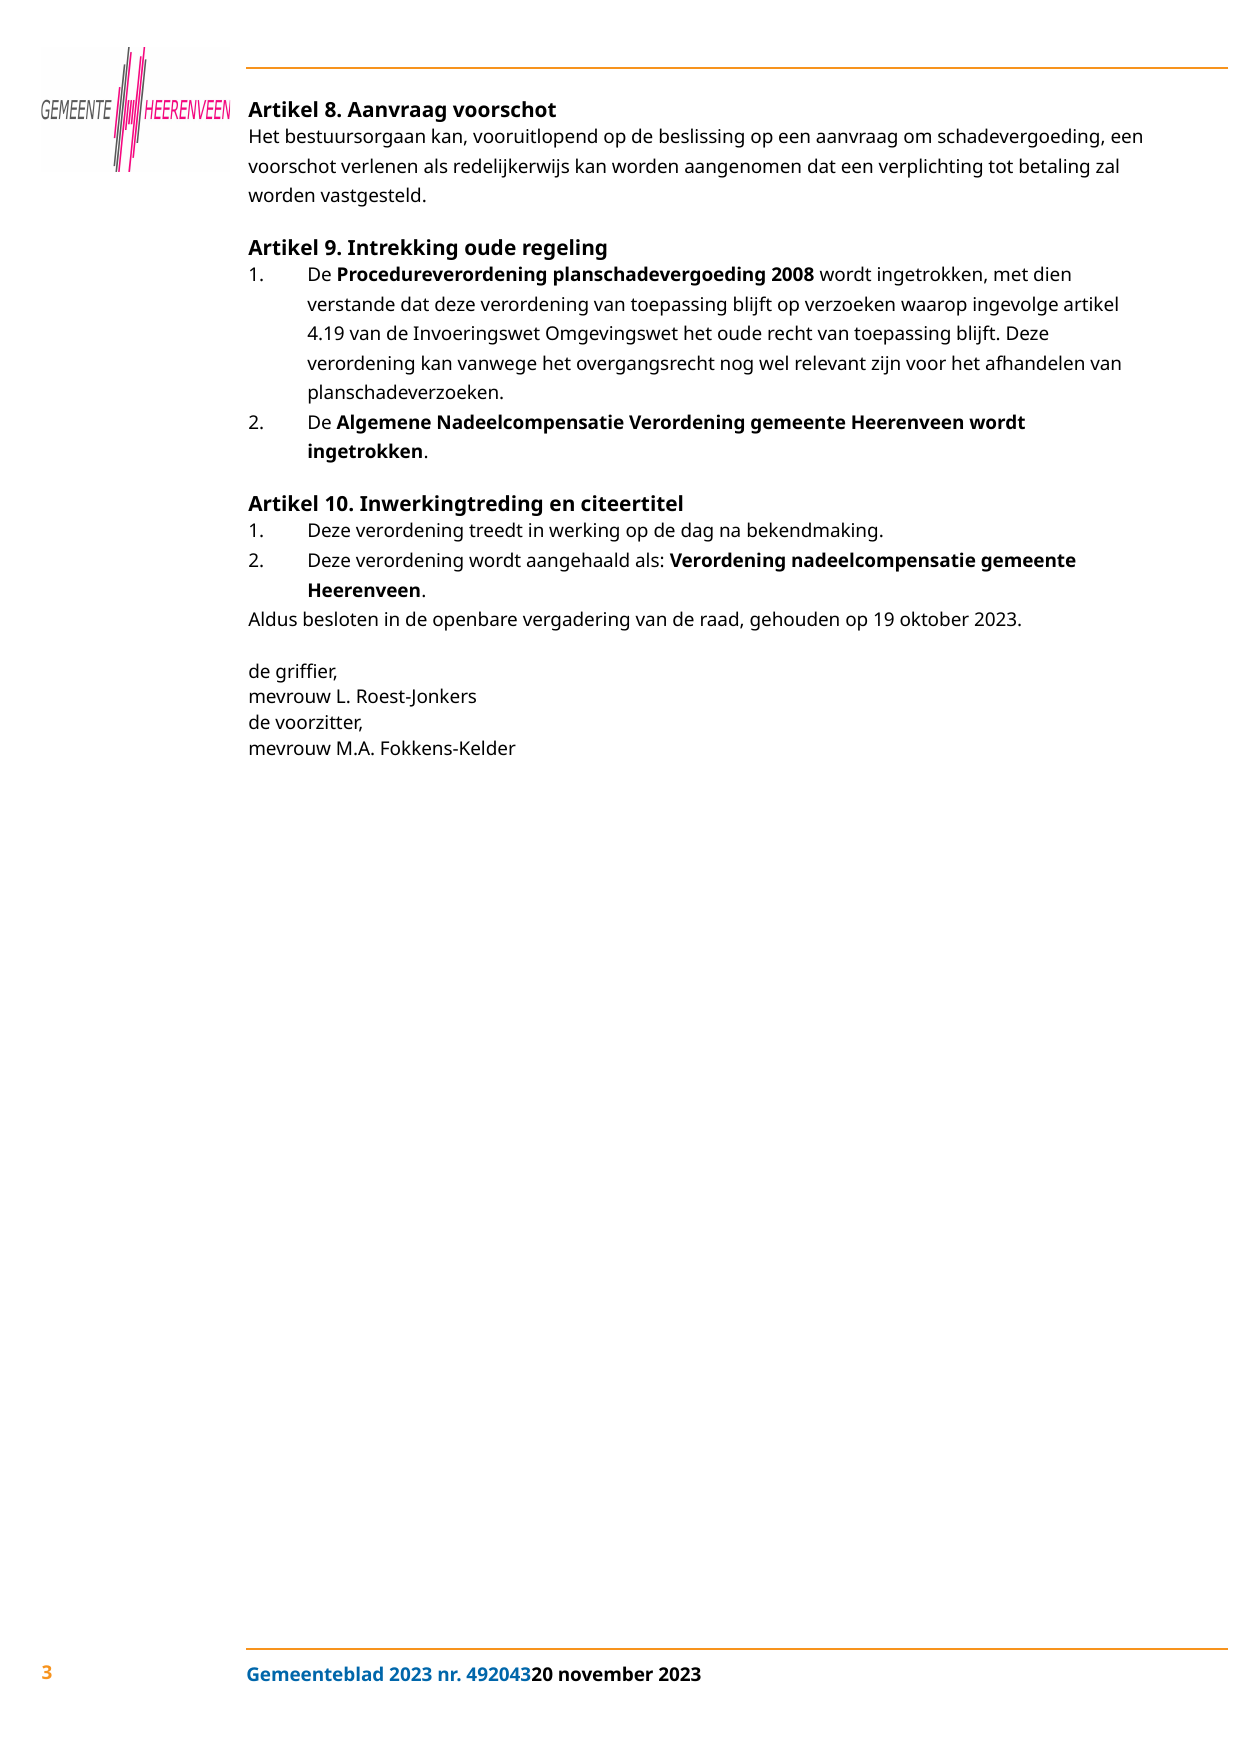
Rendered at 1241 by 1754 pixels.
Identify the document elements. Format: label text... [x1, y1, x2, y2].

text Artikel 10. Inwerkingtreding en citeertitel [248, 489, 1152, 518]
list Deze verordening wordt aangehaald als: Verordening nadeelcompensatie gemeente Heerenveen. [248, 547, 1152, 602]
list Deze verordening treedt in werking op de dag na bekendmaking. [248, 518, 1152, 543]
text Het bestuursorgaan kan, vooruitlopend op de beslissing op een aanvraag om schadevergoeding, een voorschot verlenen als redelijkerwijs kan worden aangenomen dat een verplichting tot betaling zal worden vastgesteld. [248, 123, 1152, 208]
list De Procedureverordening planschadevergoeding 2008 wordt ingetrokken, met dien verstande dat deze verordening van toepassing blijft op verzoeken waarop ingevolge artikel 4.19 van de Invoeringswet Omgevingswet het oude recht van toepassing blijft. Deze verordening kan vanwege het overgangsrecht nog wel relevant zijn voor het afhandelen van planschadeverzoeken. [248, 261, 1152, 405]
text mevrouw L. Roest-Jonkers [248, 683, 1152, 709]
picture [41, 47, 231, 172]
text mevrouw M.A. Fokkens-Kelder [248, 735, 1152, 761]
text de voorzitter, [248, 709, 1152, 735]
text Aldus besloten in de openbare vergadering van de raad, gehouden op 19 oktober 2023. [248, 606, 1152, 632]
text de griffier, [248, 658, 1152, 683]
text Artikel 9. Intrekking oude regeling [248, 233, 1152, 261]
list De Algemene Nadeelcompensatie Verordening gemeente Heerenveen wordt ingetrokken. [248, 409, 1152, 464]
text Artikel 8. Aanvraag voorschot [248, 95, 1152, 123]
